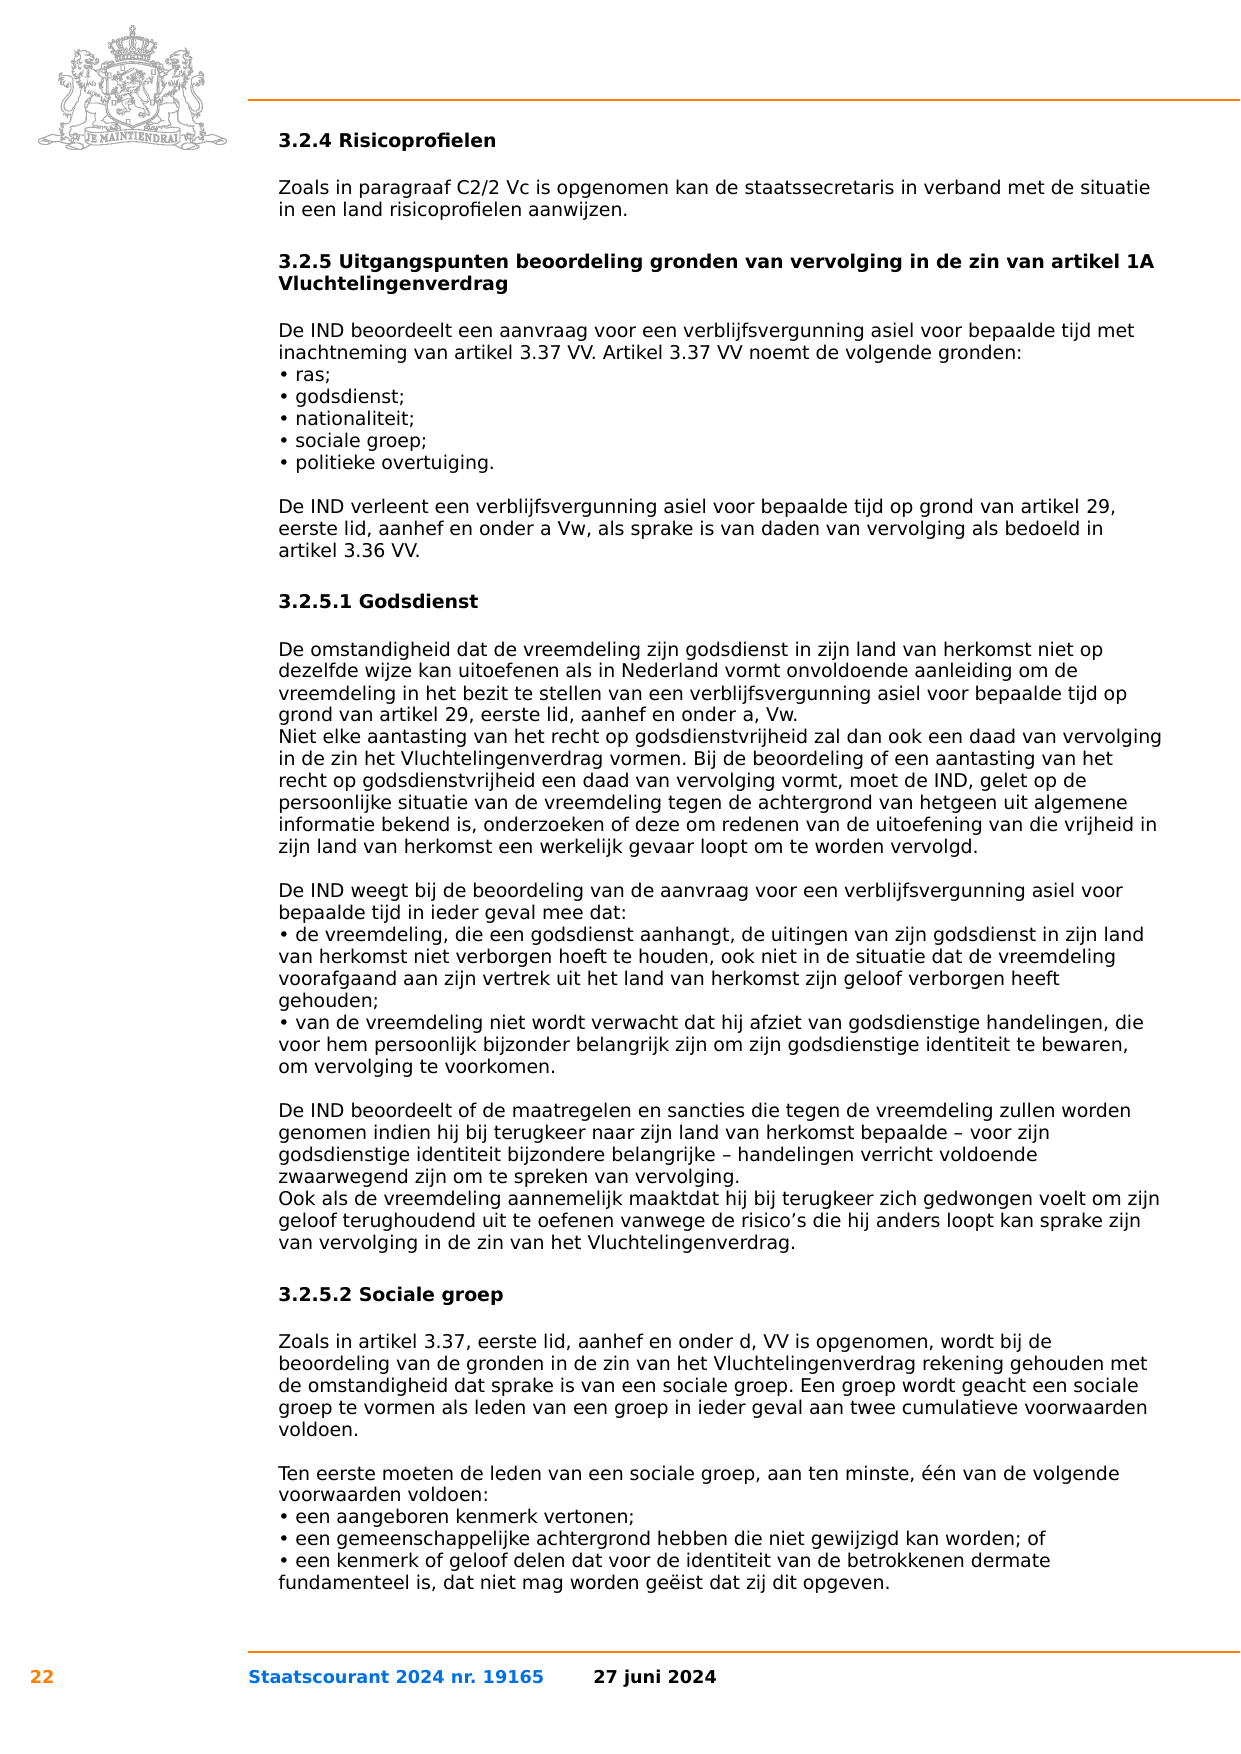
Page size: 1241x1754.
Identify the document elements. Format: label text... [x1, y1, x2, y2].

text De IND weegt bij de beoordeling van de aanvraag voor een verblijfsvergunning asiel voor bepaalde tijd in ieder geval mee dat: [278, 880, 1163, 924]
text • een aangeboren kenmerk vertonen; [278, 1506, 1163, 1528]
subtitle 3.2.4 Risicoprofielen [278, 130, 1163, 152]
subtitle 3.2.5 Uitgangspunten beoordeling gronden van vervolging in de zin van artikel 1A Vluchtelingenverdrag [278, 251, 1163, 295]
text • ras; [278, 364, 1163, 386]
text • nationaliteit; [278, 408, 1163, 430]
subtitle 3.2.5.1 Godsdienst [278, 591, 1163, 613]
text Zoals in paragraaf C2/2 Vc is opgenomen kan de staatssecretaris in verband met de situatie in een land risicoprofielen aanwijzen. [278, 177, 1163, 221]
text • van de vreemdeling niet wordt verwacht dat hij afziet van godsdienstige handelingen, die voor hem persoonlijk bijzonder belangrijk zijn om zijn godsdienstige identiteit te bewaren, om vervolging te voorkomen. [278, 1012, 1163, 1078]
text • politieke overtuiging. [278, 452, 1163, 474]
text • een gemeenschappelijke achtergrond hebben die niet gewijzigd kan worden; of [278, 1528, 1163, 1550]
text Ten eerste moeten de leden van een sociale groep, aan ten minste, één van de volgende voorwaarden voldoen: [278, 1462, 1163, 1506]
text • de vreemdeling, die een godsdienst aanhangt, de uitingen van zijn godsdienst in zijn land van herkomst niet verborgen hoeft te houden, ook niet in de situatie dat de vreemdeling voorafgaand aan zijn vertrek uit het land van herkomst zijn geloof verborgen heeft gehouden; [278, 924, 1163, 1012]
text • godsdienst; [278, 386, 1163, 408]
text • een kenmerk of geloof delen dat voor de identiteit van de betrokkenen dermate fundamenteel is, dat niet mag worden geëist dat zij dit opgeven. [278, 1550, 1163, 1594]
text • sociale groep; [278, 430, 1163, 452]
subtitle 3.2.5.2 Sociale groep [278, 1284, 1163, 1306]
text De omstandigheid dat de vreemdeling zijn godsdienst in zijn land van herkomst niet op dezelfde wijze kan uitoefenen als in Nederland vormt onvoldoende aanleiding om de vreemdeling in het bezit te stellen van een verblijfsvergunning asiel voor bepaalde tijd op grond van artikel 29, eerste lid, aanhef en onder a, Vw. [278, 638, 1163, 726]
text Niet elke aantasting van het recht op godsdienstvrijheid zal dan ook een daad van vervolging in de zin het Vluchtelingenverdrag vormen. Bij de beoordeling of een aantasting van het recht op godsdienstvrijheid een daad van vervolging vormt, moet de IND, gelet op de persoonlijke situatie van de vreemdeling tegen de achtergrond van hetgeen uit algemene informatie bekend is, onderzoeken of deze om redenen van de uitoefening van die vrijheid in zijn land van herkomst een werkelijk gevaar loopt om te worden vervolgd. [278, 726, 1163, 858]
text Ook als de vreemdeling aannemelijk maaktdat hij bij terugkeer zich gedwongen voelt om zijn geloof terughoudend uit te oefenen vanwege de risico’s die hij anders loopt kan sprake zijn van vervolging in de zin van het Vluchtelingenverdrag. [278, 1188, 1163, 1254]
text De IND beoordeelt of de maatregelen en sancties die tegen de vreemdeling zullen worden genomen indien hij bij terugkeer naar zijn land van herkomst bepaalde – voor zijn godsdienstige identiteit bijzondere belangrijke – handelingen verricht voldoende zwaarwegend zijn om te spreken van vervolging. [278, 1100, 1163, 1188]
text Zoals in artikel 3.37, eerste lid, aanhef en onder d, VV is opgenomen, wordt bij de beoordeling van de gronden in de zin van het Vluchtelingenverdrag rekening gehouden met de omstandigheid dat sprake is van een sociale groep. Een groep wordt geacht een sociale groep te vormen als leden van een groep in ieder geval aan twee cumulatieve voorwaarden voldoen. [278, 1331, 1163, 1441]
text De IND verleent een verblijfsvergunning asiel voor bepaalde tijd op grond van artikel 29, eerste lid, aanhef en onder a Vw, als sprake is van daden van vervolging als bedoeld in artikel 3.36 VV. [278, 496, 1163, 561]
text De IND beoordeelt een aanvraag voor een verblijfsvergunning asiel voor bepaalde tijd met inachtneming van artikel 3.37 VV. Artikel 3.37 VV noemt de volgende gronden: [278, 320, 1163, 364]
picture [38, 25, 227, 150]
